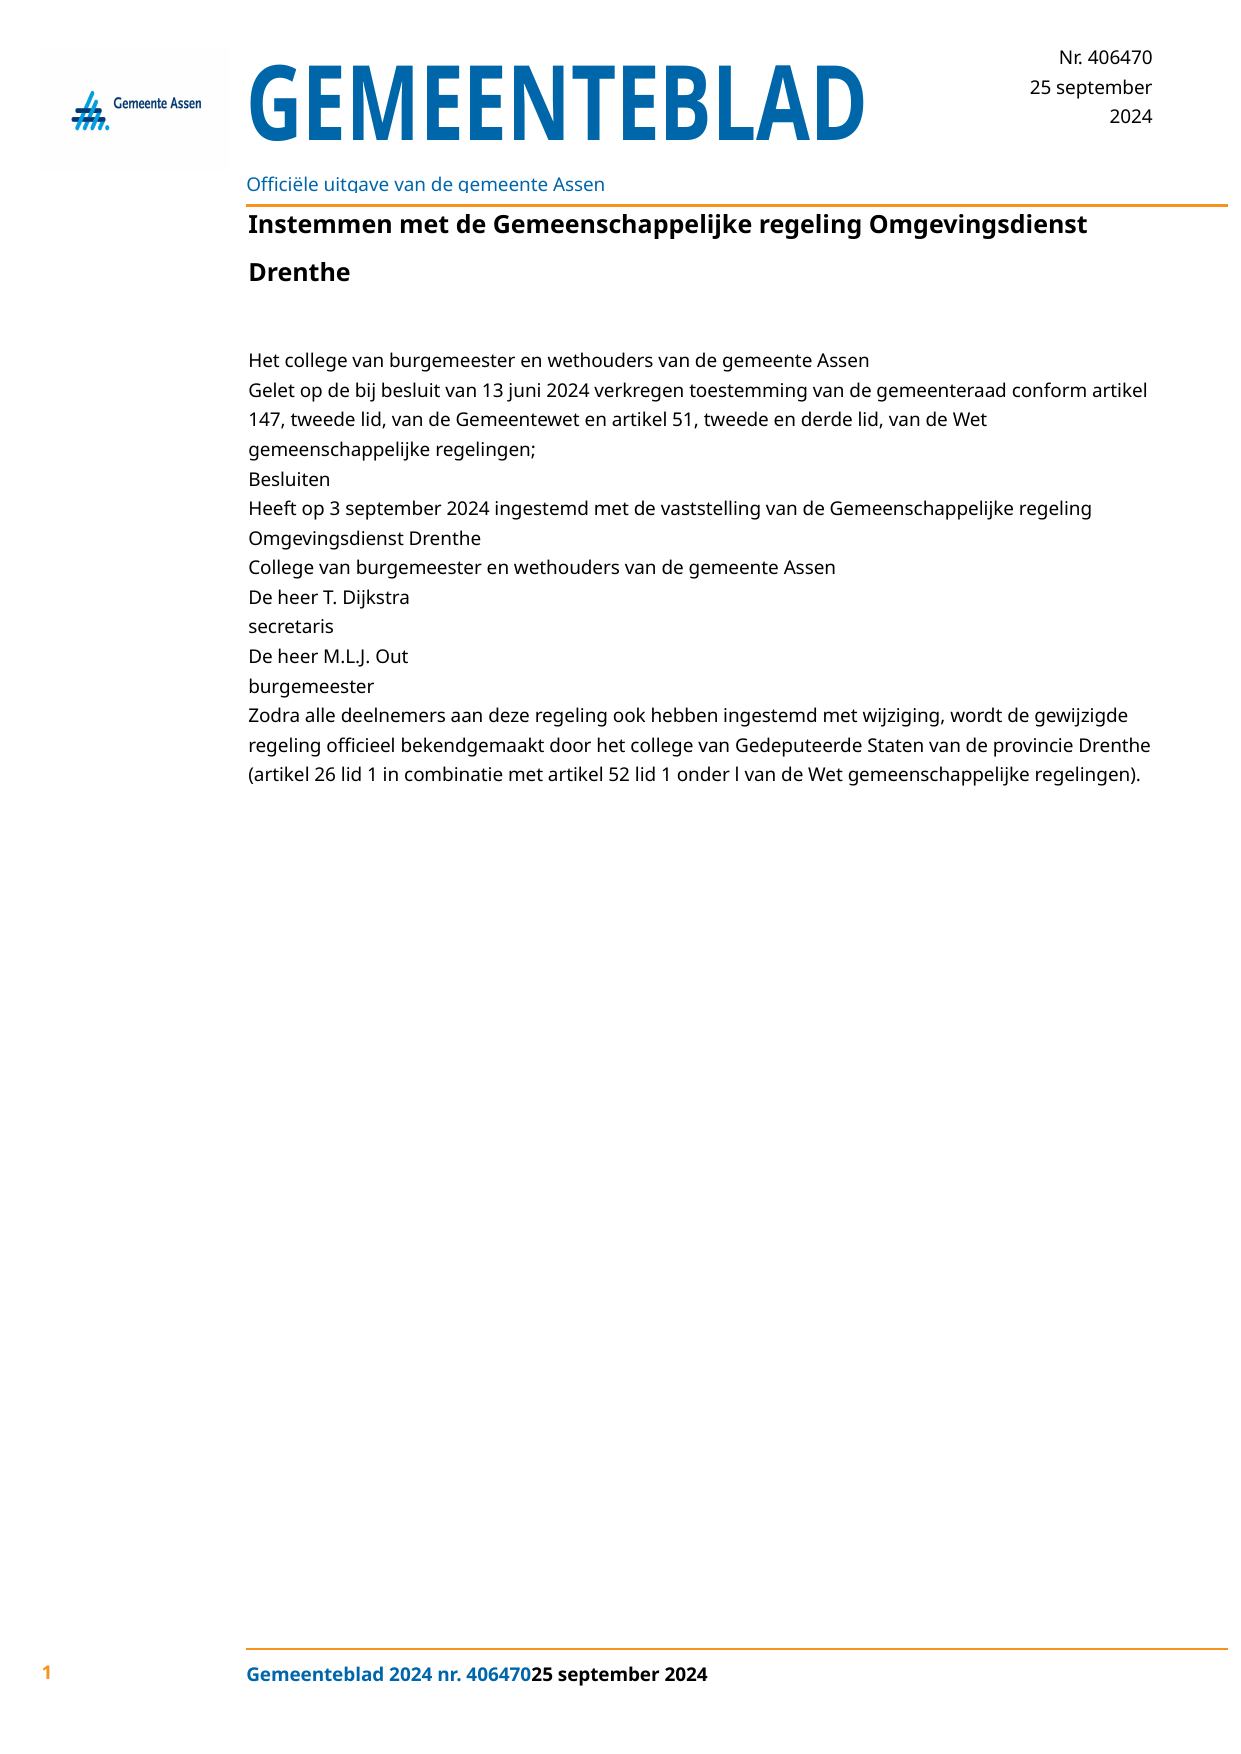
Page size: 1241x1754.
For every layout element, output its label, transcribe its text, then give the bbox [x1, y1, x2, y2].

text De heer T. Dijkstra [248, 584, 1152, 610]
picture [41, 47, 231, 172]
text College van burgemeester en wethouders van de gemeente Assen [248, 554, 1152, 580]
text De heer M.L.J. Out [248, 643, 1152, 669]
text Heeft op 3 september 2024 ingestemd met de vaststelling van de Gemeenschappelijke regeling Omgevingsdienst Drenthe [248, 495, 1152, 551]
text Zodra alle deelnemers aan deze regeling ook hebben ingestemd met wijziging, wordt de gewijzigde regeling officieel bekendgemaakt door het college van Gedeputeerde Staten van de provincie Drenthe (artikel 26 lid 1 in combinatie met artikel 52 lid 1 onder l van de Wet gemeenschappelijke regelingen). [248, 702, 1152, 787]
text Besluiten [248, 466, 1152, 492]
text secretaris [248, 614, 1152, 639]
text burgemeester [248, 673, 1152, 699]
text Gelet op de bij besluit van 13 juni 2024 verkregen toestemming van de gemeenteraad conform artikel 147, tweede lid, van de Gemeentewet en artikel 51, tweede en derde lid, van de Wet gemeenschappelijke regelingen; [248, 377, 1152, 462]
text Het college van burgemeester en wethouders van de gemeente Assen [248, 347, 1152, 373]
text Instemmen met de Gemeenschappelijke regeling Omgevingsdienst Drenthe [248, 207, 1152, 288]
